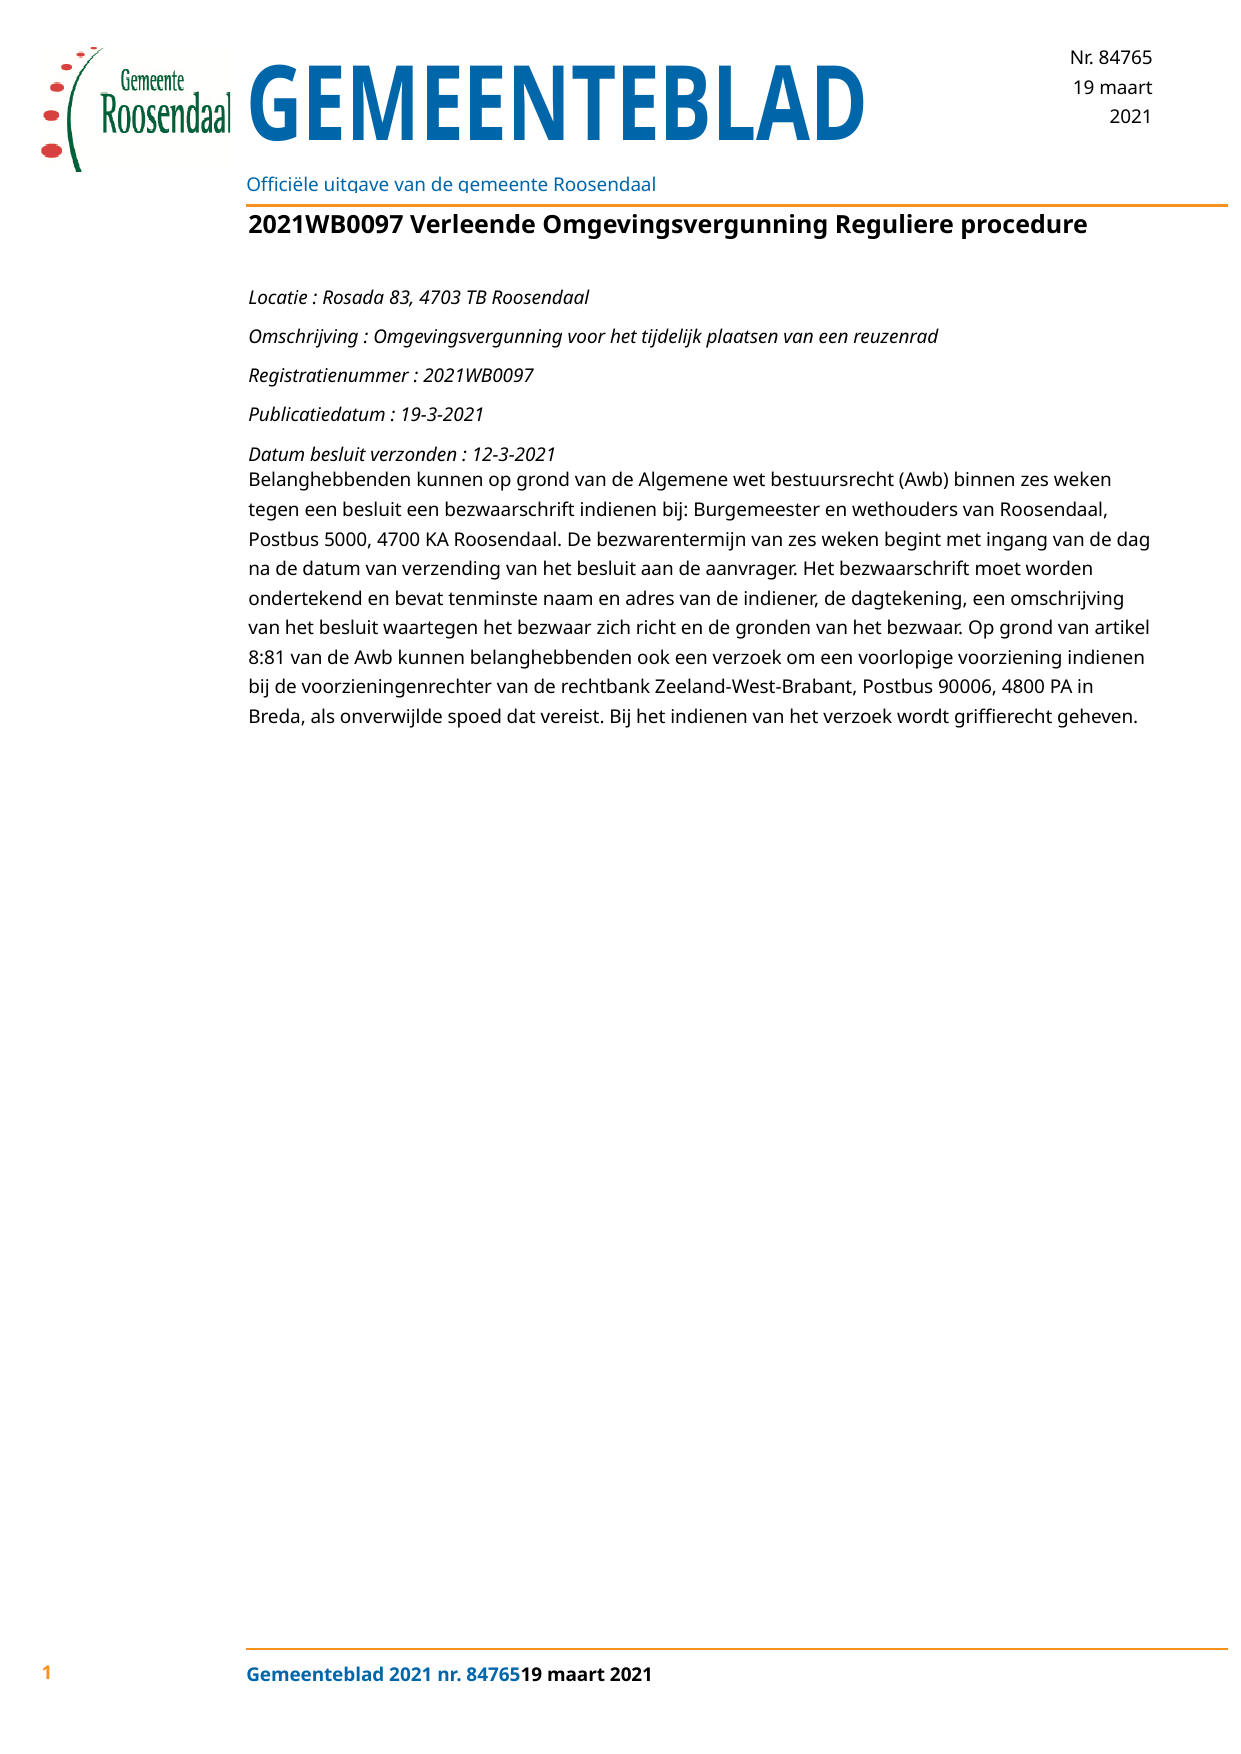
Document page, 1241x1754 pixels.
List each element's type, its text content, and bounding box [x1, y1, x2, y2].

text Registratienummer : 2021WB0097 [248, 362, 1152, 388]
text Omschrijving : Omgevingsvergunning voor het tijdelijk plaatsen van een reuzenrad [248, 323, 1152, 349]
picture [41, 47, 231, 172]
text Publicatiedatum : 19-3-2021 [248, 402, 1152, 427]
text 2021WB0097 Verleende Omgevingsvergunning Reguliere procedure [248, 207, 1152, 241]
text Datum besluit verzonden : 12-3-2021 [248, 441, 1152, 467]
text Belanghebbenden kunnen op grond van de Algemene wet bestuursrecht (Awb) binnen zes weken tegen een besluit een bezwaarschrift indienen bij: Burgemeester en wethouders van Roosendaal, Postbus 5000, 4700 KA Roosendaal. De bezwarentermijn van zes weken begint met ingang van de dag na de datum van verzending van het besluit aan de aanvrager. Het bezwaarschrift moet worden ondertekend en bevat tenminste naam en adres van de indiener, de dagtekening, een omschrijving van het besluit waartegen het bezwaar zich richt en de gronden van het bezwaar. Op grond van artikel 8:81 van de Awb kunnen belanghebbenden ook een verzoek om een voorlopige voorziening indienen bij de voorzieningenrechter van de rechtbank Zeeland-West-Brabant, Postbus 90006, 4800 PA in Breda, als onverwijlde spoed dat vereist. Bij het indienen van het verzoek wordt griffierecht geheven. [248, 467, 1152, 729]
text Locatie : Rosada 83, 4703 TB Roosendaal [248, 284, 1152, 309]
